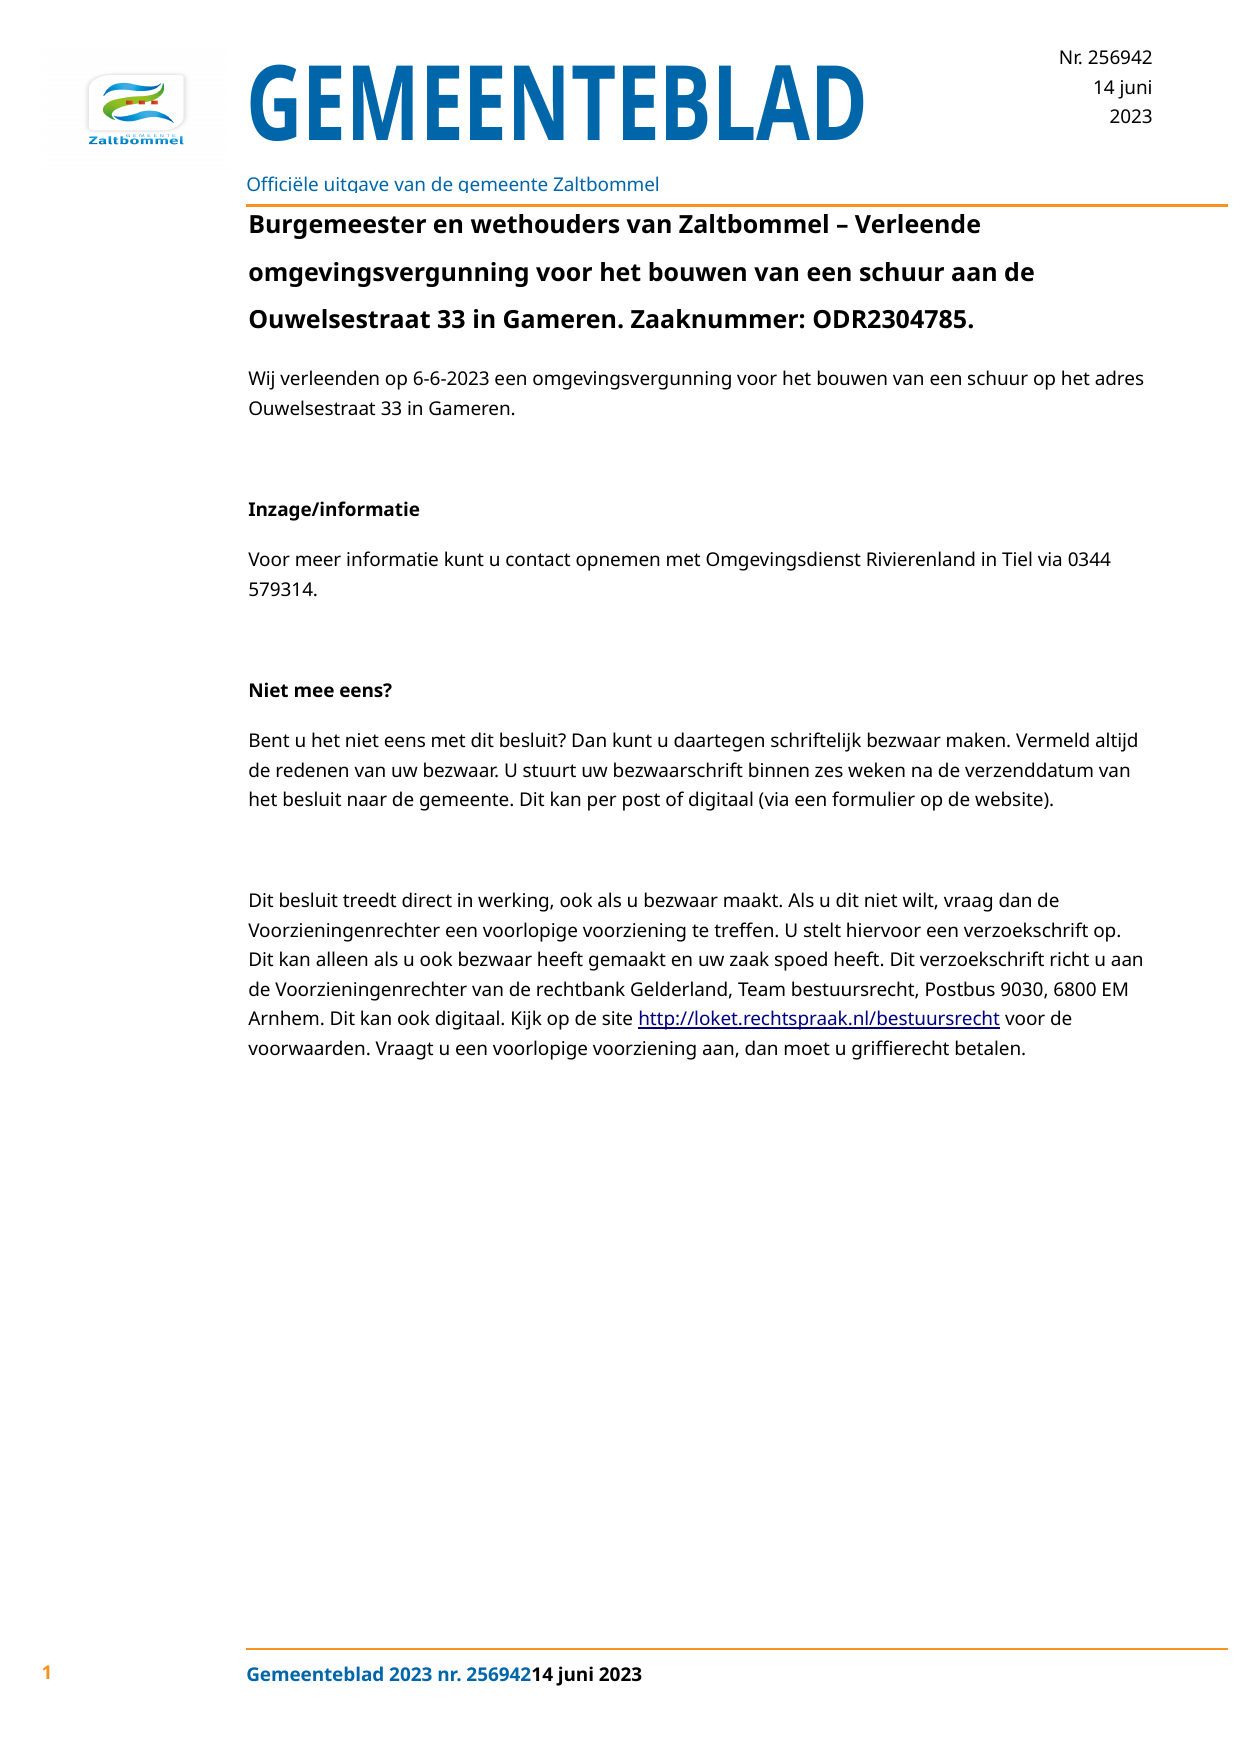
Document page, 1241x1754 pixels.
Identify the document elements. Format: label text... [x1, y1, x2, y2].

text Niet mee eens? [248, 677, 1152, 702]
text Bent u het niet eens met dit besluit? Dan kunt u daartegen schriftelijk bezwaar maken. Vermeld altijd de redenen van uw bezwaar. U stuurt uw bezwaarschrift binnen zes weken na de verzenddatum van het besluit naar de gemeente. Dit kan per post of digitaal (via een formulier op de website). [248, 727, 1152, 812]
text Burgemeester en wethouders van Zaltbommel – Verleende omgevingsvergunning voor het bouwen van een schuur aan de Ouwelsestraat 33 in Gameren. Zaaknummer: ODR2304785. [248, 207, 1152, 336]
text Voor meer informatie kunt u contact opnemen met Omgevingsdienst Rivierenland in Tiel via 0344 579314. [248, 546, 1152, 602]
text Wij verleenden op 6-6-2023 een omgevingsvergunning voor het bouwen van een schuur op het adres Ouwelsestraat 33 in Gameren. [248, 366, 1152, 421]
text Dit besluit treedt direct in werking, ook als u bezwaar maakt. Als u dit niet wilt, vraag dan de Voorzieningenrechter een voorlopige voorziening te treffen. U stelt hiervoor een verzoekschrift op. Dit kan alleen als u ook bezwaar heeft gemaakt en uw zaak spoed heeft. Dit verzoekschrift richt u aan de Voorzieningenrechter van de rechtbank Gelderland, Team bestuursrecht, Postbus 9030, 6800 EM Arnhem. Dit kan ook digitaal. Kijk op de site http://loket.rechtspraak.nl/bestuursrecht voor de voorwaarden. Vraagt u een voorlopige voorziening aan, dan moet u griffierecht betalen. [248, 887, 1152, 1061]
picture [41, 47, 231, 172]
text Inzage/informatie [248, 496, 1152, 522]
